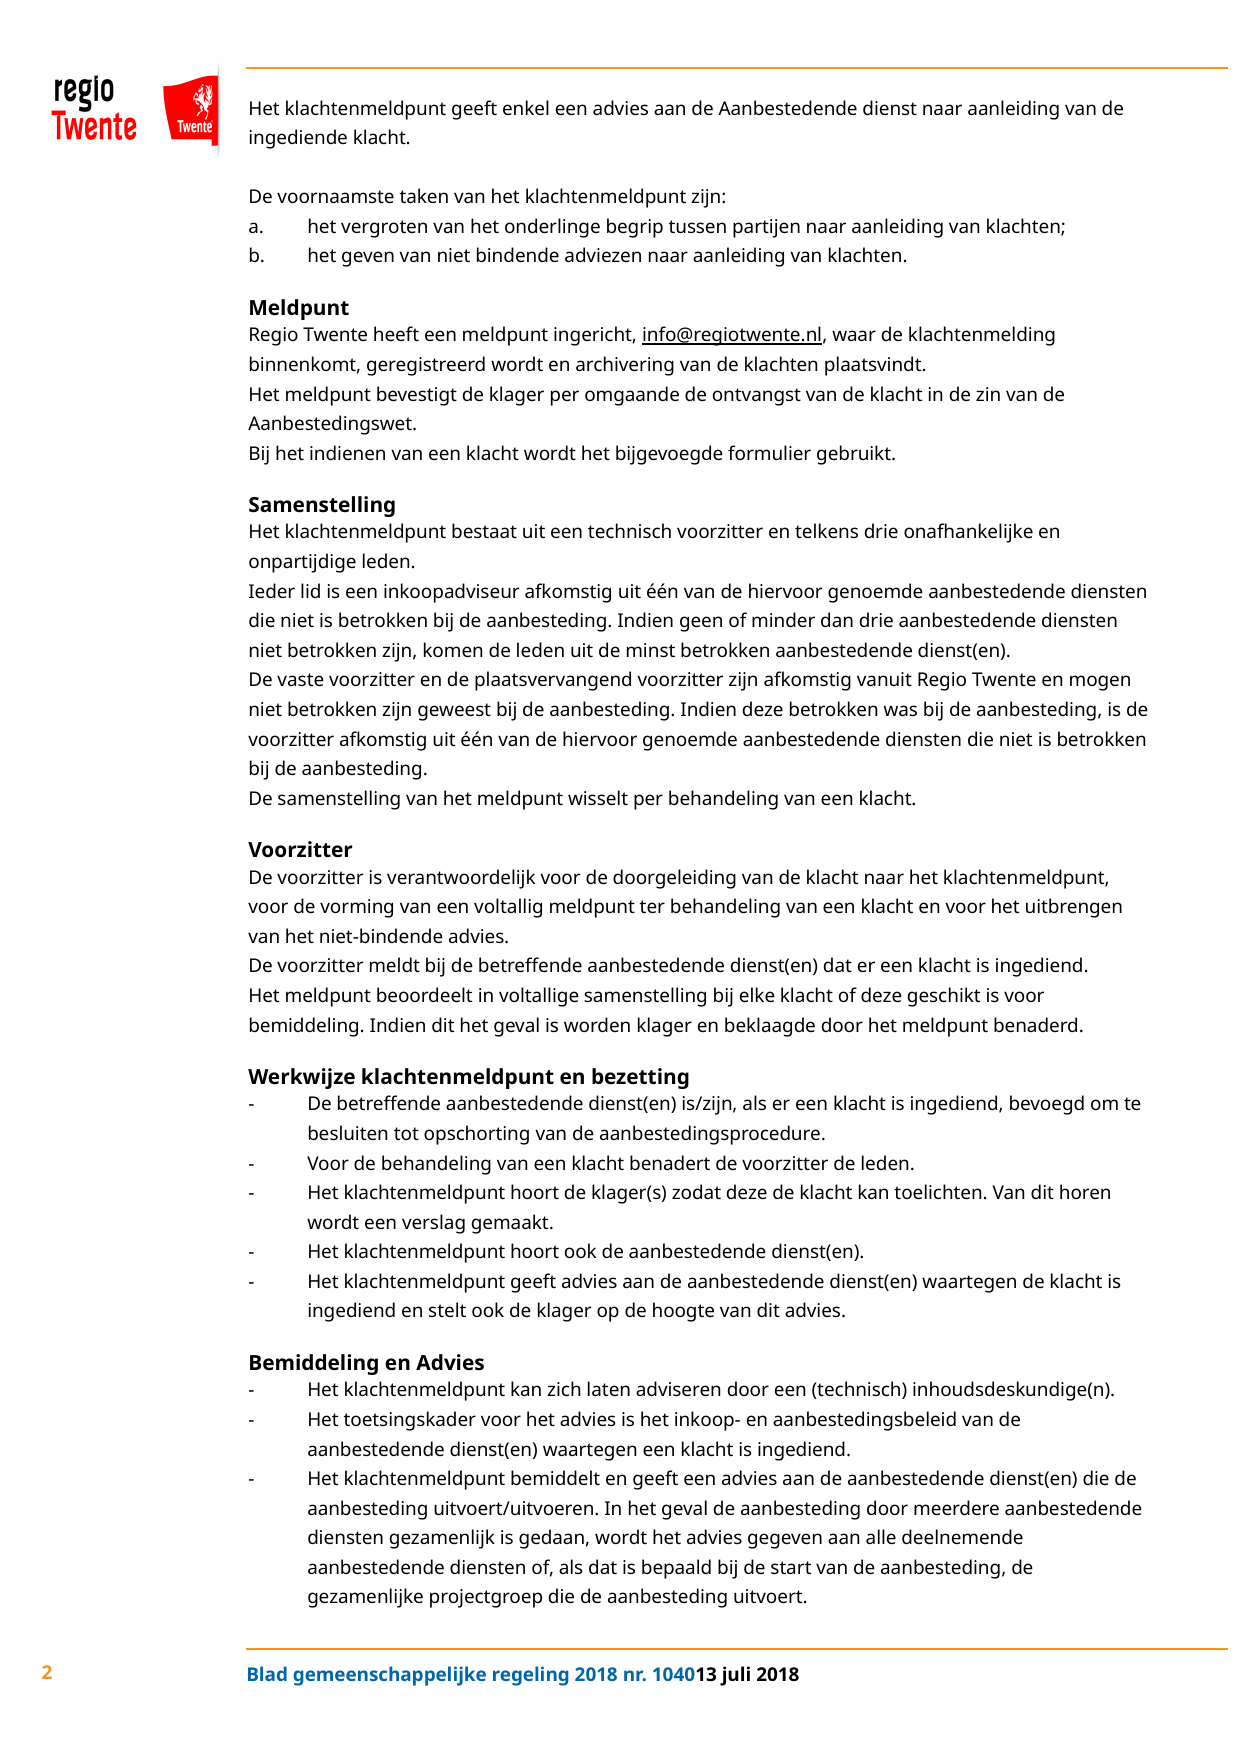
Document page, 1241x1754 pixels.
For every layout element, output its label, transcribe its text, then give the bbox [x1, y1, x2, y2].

text Bemiddeling en Advies [248, 1348, 1152, 1377]
text De vaste voorzitter en de plaatsvervangend voorzitter zijn afkomstig vanuit Regio Twente en mogen niet betrokken zijn geweest bij de aanbesteding. Indien deze betrokken was bij de aanbesteding, is de voorzitter afkomstig uit één van de hiervoor genoemde aanbestedende diensten die niet is betrokken bij de aanbesteding. [248, 667, 1152, 781]
text Het meldpunt bevestigt de klager per omgaande de ontvangst van de klacht in de zin van de Aanbestedingswet. [248, 381, 1152, 436]
list Het klachtenmeldpunt geeft advies aan de aanbestedende dienst(en) waartegen de klacht is ingediend en stelt ook de klager op de hoogte van dit advies. [248, 1268, 1152, 1323]
list Het klachtenmeldpunt hoort ook de aanbestedende dienst(en). [248, 1238, 1152, 1264]
text Samenstelling [248, 490, 1152, 519]
list Het klachtenmeldpunt kan zich laten adviseren door een (technisch) inhoudsdeskundige(n). [248, 1377, 1152, 1402]
list Voor de behandeling van een klacht benadert de voorzitter de leden. [248, 1150, 1152, 1176]
text Bij het indienen van een klacht wordt het bijgevoegde formulier gebruikt. [248, 440, 1152, 466]
list Het klachtenmeldpunt bemiddelt en geeft een advies aan de aanbestedende dienst(en) die de aanbesteding uitvoert/uitvoeren. In het geval de aanbesteding door meerdere aanbestedende diensten gezamenlijk is gedaan, wordt het advies gegeven aan alle deelnemende aanbestedende diensten of, als dat is bepaald bij de start van de aanbesteding, de gezamenlijke projectgroep die de aanbesteding uitvoert. [248, 1465, 1152, 1609]
list Het klachtenmeldpunt hoort de klager(s) zodat deze de klacht kan toelichten. Van dit horen wordt een verslag gemaakt. [248, 1179, 1152, 1235]
text Voorzitter [248, 835, 1152, 864]
text De voorzitter is verantwoordelijk voor de doorgeleiding van de klacht naar het klachtenmeldpunt, voor de vorming van een voltallig meldpunt ter behandeling van een klacht en voor het uitbrengen van het niet-bindende advies. [248, 864, 1152, 949]
text De voorzitter meldt bij de betreffende aanbestedende dienst(en) dat er een klacht is ingediend. [248, 953, 1152, 978]
text Het meldpunt beoordeelt in voltallige samenstelling bij elke klacht of deze geschikt is voor bemiddeling. Indien dit het geval is worden klager en beklaagde door het meldpunt benaderd. [248, 982, 1152, 1037]
list Het toetsingskader voor het advies is het inkoop- en aanbestedingsbeleid van de aanbestedende dienst(en) waartegen een klacht is ingediend. [248, 1406, 1152, 1461]
list het geven van niet bindende adviezen naar aanleiding van klachten. [248, 243, 1152, 268]
text Het klachtenmeldpunt bestaat uit een technisch voorzitter en telkens drie onafhankelijke en onpartijdige leden. [248, 519, 1152, 574]
text De voornaamste taken van het klachtenmeldpunt zijn: [248, 183, 1152, 209]
text Het klachtenmeldpunt geeft enkel een advies aan de Aanbestedende dienst naar aanleiding van de ingediende klacht. [248, 95, 1152, 150]
text Meldpunt [248, 293, 1152, 322]
list De betreffende aanbestedende dienst(en) is/zijn, als er een klacht is ingediend, bevoegd om te besluiten tot opschorting van de aanbestedingsprocedure. [248, 1091, 1152, 1146]
text De samenstelling van het meldpunt wisselt per behandeling van een klacht. [248, 785, 1152, 811]
text Werkwijze klachtenmeldpunt en bezetting [248, 1062, 1152, 1091]
list het vergroten van het onderlinge begrip tussen partijen naar aanleiding van klachten; [248, 213, 1152, 239]
text Ieder lid is een inkoopadviseur afkomstig uit één van de hiervoor genoemde aanbestedende diensten die niet is betrokken bij de aanbesteding. Indien geen of minder dan drie aanbestedende diensten niet betrokken zijn, komen de leden uit de minst betrokken aanbestedende dienst(en). [248, 578, 1152, 663]
picture [41, 47, 231, 172]
text Regio Twente heeft een meldpunt ingericht, info@regiotwente.nl, waar de klachtenmelding binnenkomt, geregistreerd wordt en archivering van de klachten plaatsvindt. [248, 322, 1152, 377]
